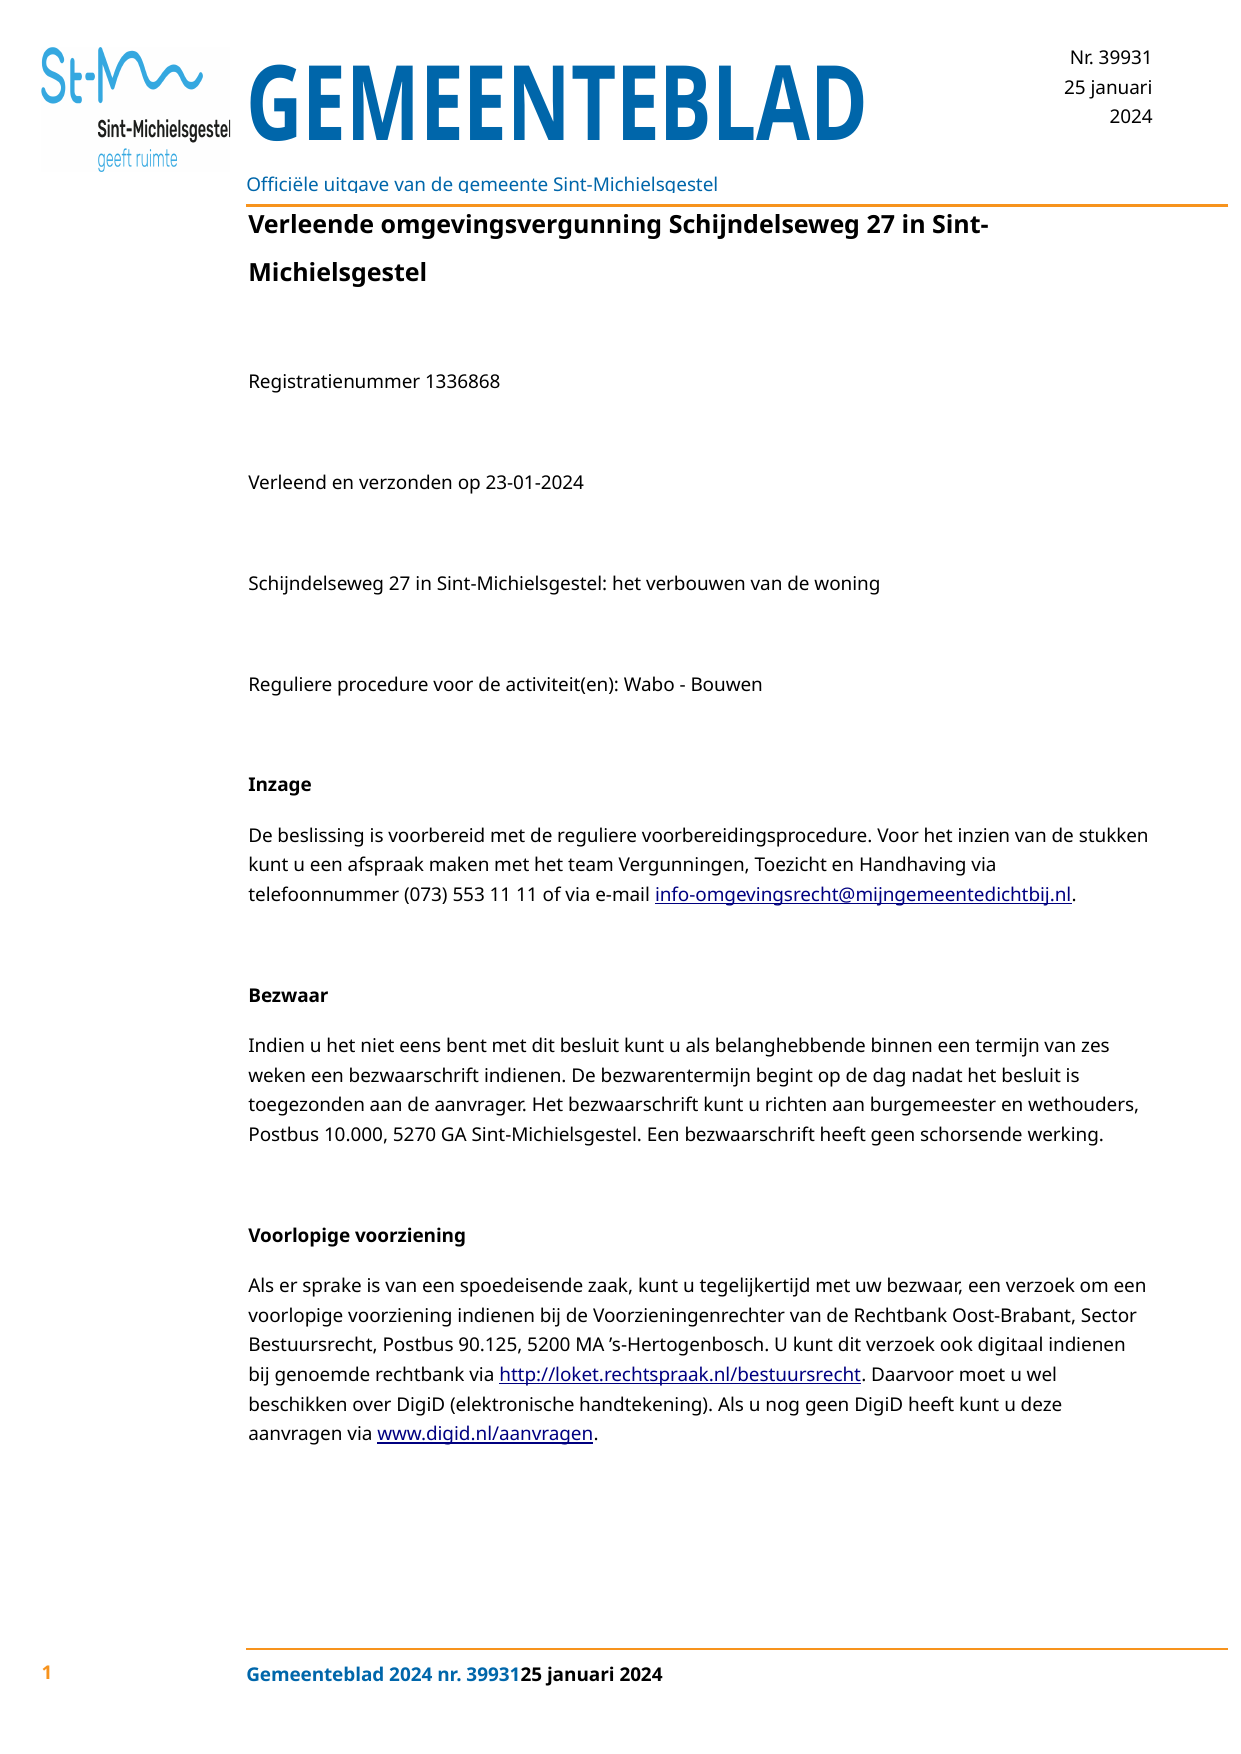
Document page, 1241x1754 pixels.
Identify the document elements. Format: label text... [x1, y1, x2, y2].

text De beslissing is voorbereid met de reguliere voorbereidingsprocedure. Voor het inzien van de stukken kunt u een afspraak maken met het team Vergunningen, Toezicht en Handhaving via telefoonnummer (073) 553 11 11 of via e-mail info-omgevingsrecht@mijngemeentedichtbij.nl. [248, 822, 1152, 907]
text Bezwaar [248, 982, 1152, 1008]
text Schijndelseweg 27 in Sint-Michielsgestel: het verbouwen van de woning [248, 570, 1152, 596]
text Indien u het niet eens bent met dit besluit kunt u als belanghebbende binnen een termijn van zes weken een bezwaarschrift indienen. De bezwarentermijn begint op de dag nadat het besluit is toegezonden aan de aanvrager. Het bezwaarschrift kunt u richten aan burgemeester en wethouders, Postbus 10.000, 5270 GA Sint-Michielsgestel. Een bezwaarschrift heeft geen schorsende werking. [248, 1032, 1152, 1147]
text Reguliere procedure voor de activiteit(en): Wabo - Bouwen [248, 671, 1152, 697]
text Registratienummer 1336868 [248, 368, 1152, 394]
text Verleende omgevingsvergunning Schijndelseweg 27 in Sint-Michielsgestel [248, 207, 1152, 288]
text Inzage [248, 772, 1152, 797]
text Als er sprake is van een spoedeisende zaak, kunt u tegelijkertijd met uw bezwaar, een verzoek om een voorlopige voorziening indienen bij de Voorzieningenrechter van de Rechtbank Oost-Brabant, Sector Bestuursrecht, Postbus 90.125, 5200 MA ’s-Hertogenbosch. U kunt dit verzoek ook digitaal indienen bij genoemde rechtbank via http://loket.rechtspraak.nl/bestuursrecht. Daarvoor moet u wel beschikken over DigiD (elektronische handtekening). Als u nog geen DigiD heeft kunt u deze aanvragen via www.digid.nl/aanvragen. [248, 1272, 1152, 1446]
picture [41, 47, 231, 172]
text Verleend en verzonden op 23-01-2024 [248, 469, 1152, 495]
text Voorlopige voorziening [248, 1222, 1152, 1248]
